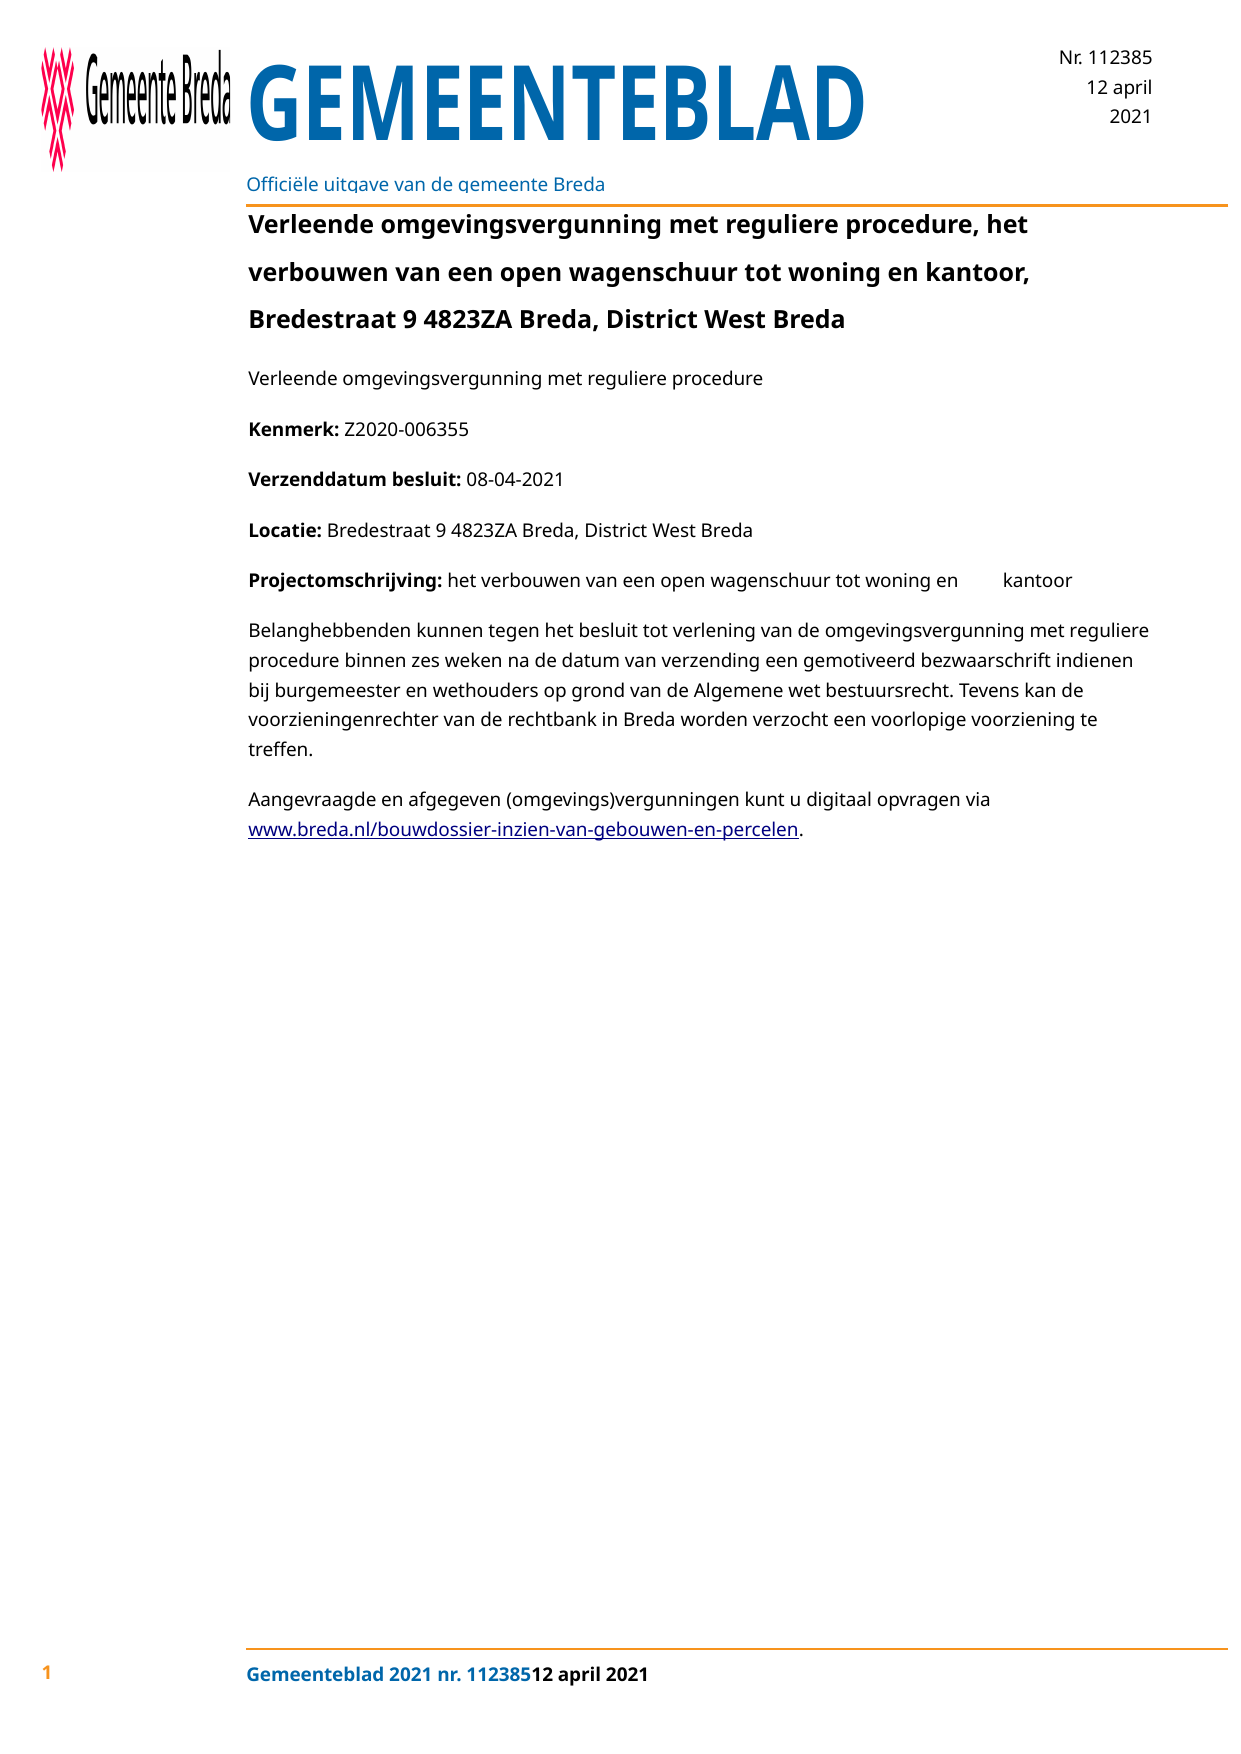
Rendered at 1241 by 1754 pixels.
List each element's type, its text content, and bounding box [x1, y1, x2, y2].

text Aangevraagde en afgegeven (omgevings)vergunningen kunt u digitaal opvragen via www.breda.nl/bouwdossier-inzien-van-gebouwen-en-percelen. [248, 786, 1152, 842]
text Belanghebbenden kunnen tegen het besluit tot verlening van de omgevingsvergunning met reguliere procedure binnen zes weken na de datum van verzending een gemotiveerd bezwaarschrift indienen bij burgemeester en wethouders op grond van de Algemene wet bestuursrecht. Tevens kan de voorzieningenrechter van de rechtbank in Breda worden verzocht een voorlopige voorziening te treffen. [248, 618, 1152, 762]
text Verleende omgevingsvergunning met reguliere procedure [248, 366, 1152, 391]
text Verleende omgevingsvergunning met reguliere procedure, het verbouwen van een open wagenschuur tot woning en kantoor, Bredestraat 9 4823ZA Breda, District West Breda [248, 207, 1152, 336]
text Projectomschrijving: het verbouwen van een open wagenschuur tot woning en kantoor [248, 567, 1152, 593]
picture [41, 47, 231, 172]
text Verzenddatum besluit: 08-04-2021 [248, 466, 1152, 492]
text Kenmerk: Z2020-006355 [248, 416, 1152, 442]
text Locatie: Bredestraat 9 4823ZA Breda, District West Breda [248, 517, 1152, 542]
